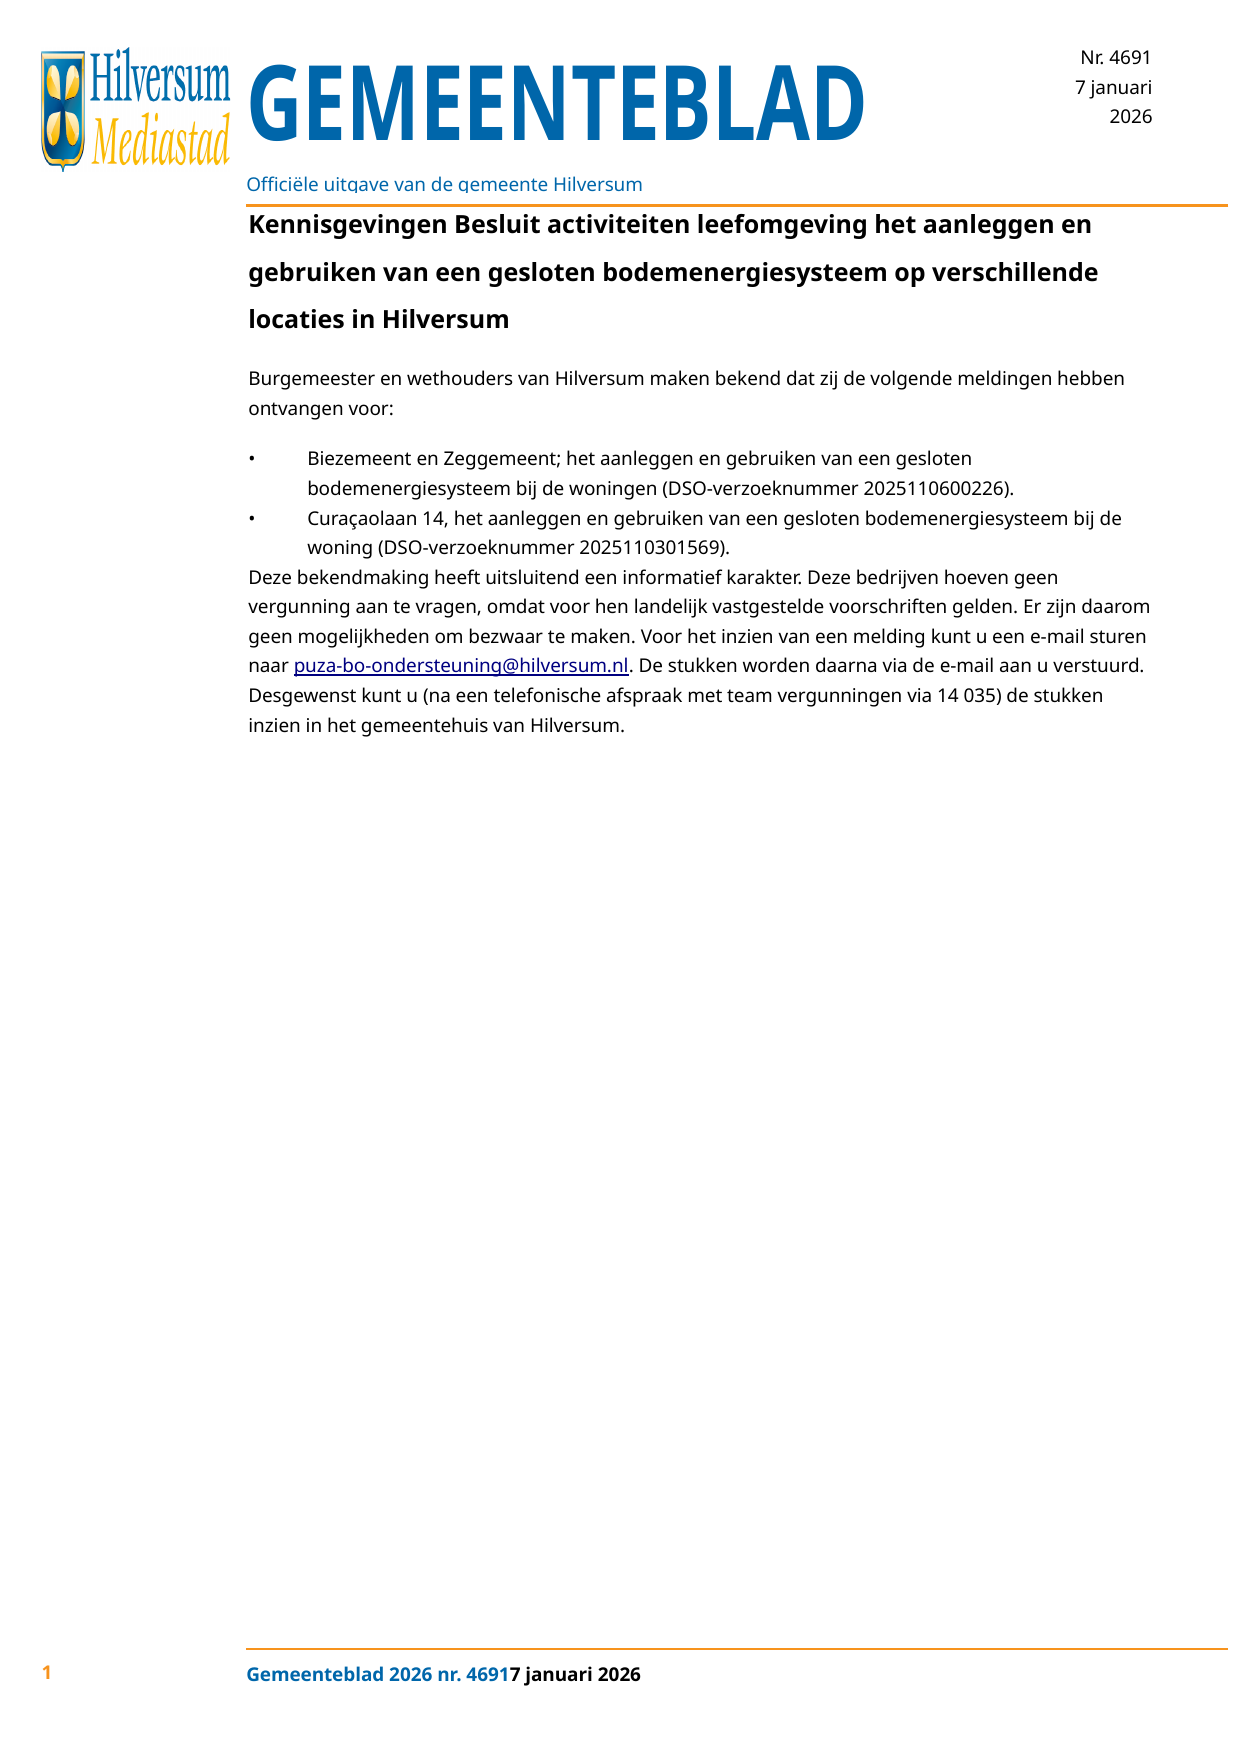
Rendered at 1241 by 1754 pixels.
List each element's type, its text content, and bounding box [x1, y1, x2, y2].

text Kennisgevingen Besluit activiteiten leefomgeving het aanleggen en gebruiken van een gesloten bodemenergiesysteem op verschillende locaties in Hilversum [248, 207, 1152, 336]
text Burgemeester en wethouders van Hilversum maken bekend dat zij de volgende meldingen hebben ontvangen voor: [248, 366, 1152, 421]
picture [41, 47, 231, 172]
text Deze bekendmaking heeft uitsluitend een informatief karakter. Deze bedrijven hoeven geen vergunning aan te vragen, omdat voor hen landelijk vastgestelde voorschriften gelden. Er zijn daarom geen mogelijkheden om bezwaar te maken. Voor het inzien van een melding kunt u een e-mail sturen naar puza-bo-ondersteuning@hilversum.nl. De stukken worden daarna via de e-mail aan u verstuurd. Desgewenst kunt u (na een telefonische afspraak met team vergunningen via 14 035) de stukken inzien in het gemeentehuis van Hilversum. [248, 564, 1152, 737]
list Curaçaolaan 14, het aanleggen en gebruiken van een gesloten bodemenergiesysteem bij de woning (DSO-verzoeknummer 2025110301569). [248, 505, 1152, 560]
list Biezemeent en Zeggemeent; het aanleggen en gebruiken van een gesloten bodemenergiesysteem bij de woningen (DSO-verzoeknummer 2025110600226). [248, 446, 1152, 501]
